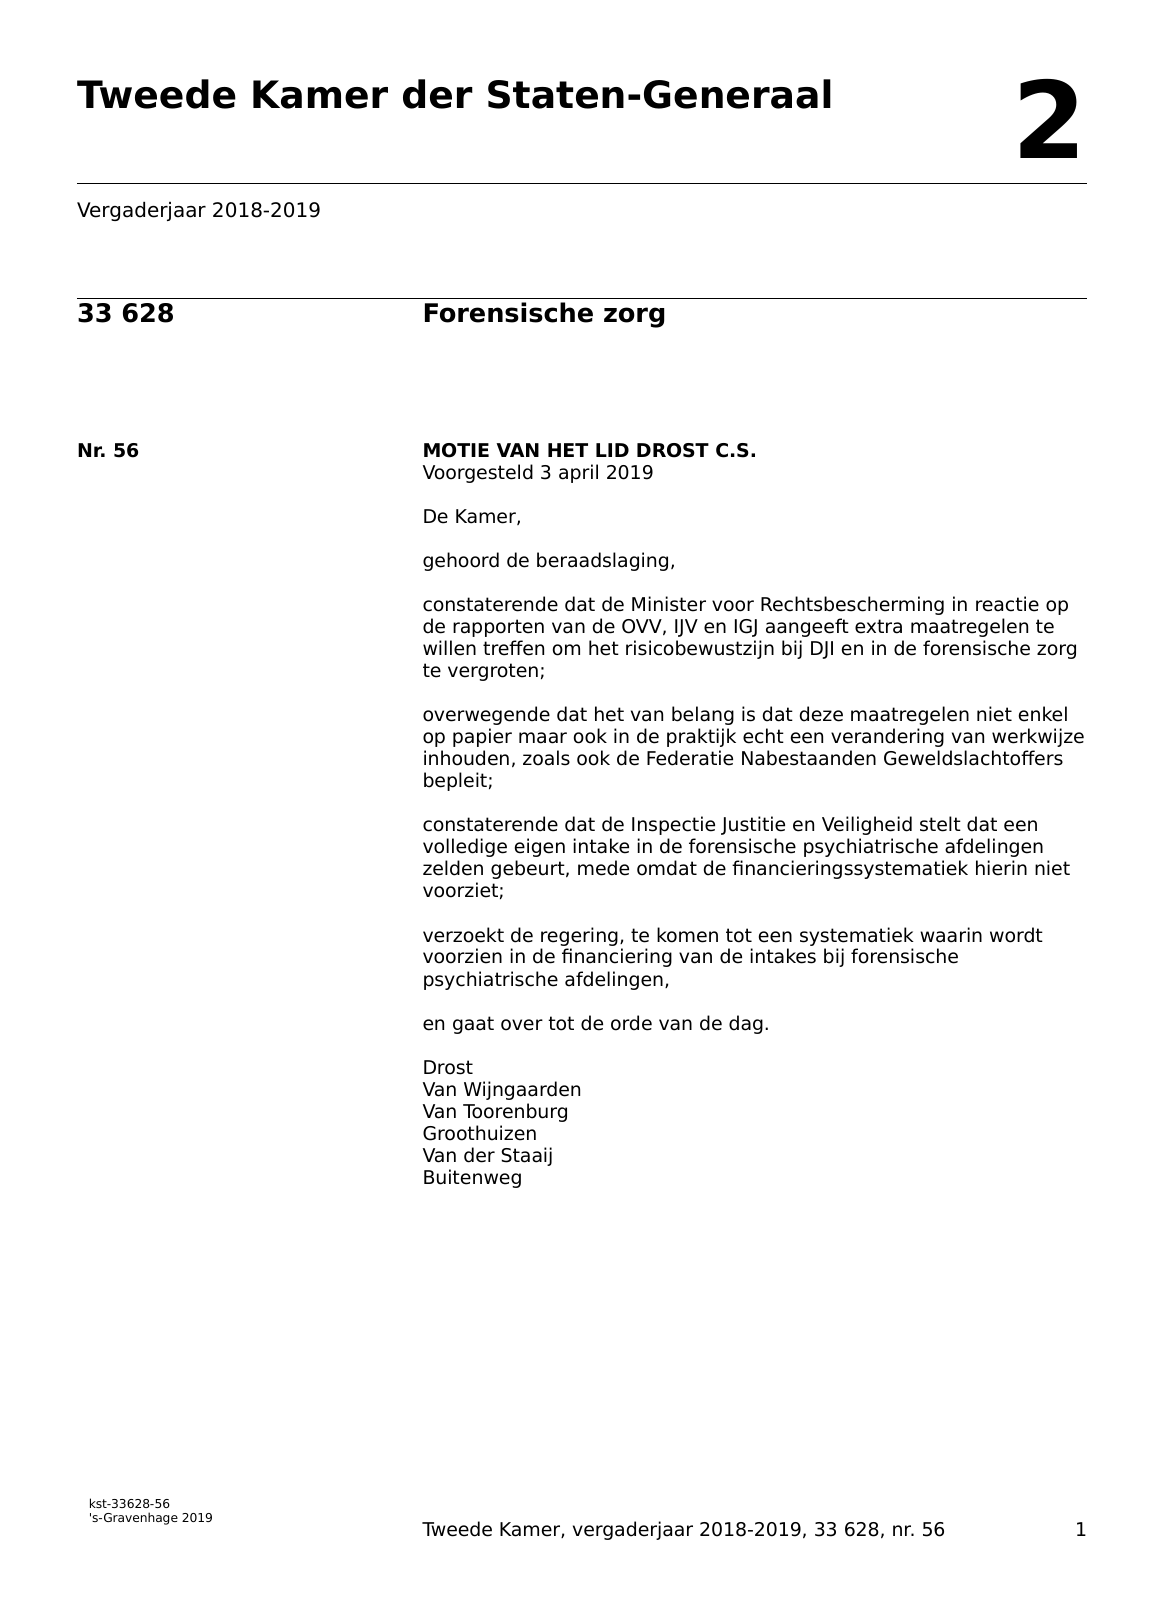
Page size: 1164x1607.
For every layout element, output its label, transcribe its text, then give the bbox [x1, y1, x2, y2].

text Drost [422, 1057, 1087, 1079]
text De Kamer, [422, 506, 1087, 528]
text constaterende dat de Minister voor Rechtsbescherming in reactie op de rapporten van de OVV, IJV en IGJ aangeeft extra maatregelen te willen treffen om het risicobewustzijn bij DJI en in de forensische zorg te vergroten; [422, 594, 1087, 682]
table_cell Vergaderjaar 2018-2019 [77, 184, 1087, 298]
text Van der Staaij [422, 1145, 1087, 1167]
text Groothuizen [422, 1123, 1087, 1145]
subtitle 33 628 Forensische zorg [77, 299, 1087, 329]
table_header Tweede Kamer der Staten-Generaal [77, 59, 886, 183]
text Van Toorenburg [422, 1101, 1087, 1123]
text 's-Gravenhage 2019 [88, 1511, 323, 1525]
text Van Wijngaarden [422, 1079, 1087, 1101]
subtitle Nr. 56 MOTIE VAN HET LID DROST C.S. [77, 440, 1087, 462]
text Buitenweg [422, 1167, 1087, 1189]
text overwegende dat het van belang is dat deze maatregelen niet enkel op papier maar ook in de praktijk echt een verandering van werkwijze inhouden, zoals ook de Federatie Nabestaanden Geweldslachtoffers bepleit; [422, 704, 1087, 792]
text en gaat over tot de orde van de dag. [422, 1013, 1087, 1034]
text constaterende dat de Inspectie Justitie en Veiligheid stelt dat een volledige eigen intake in de forensische psychiatrische afdelingen zelden gebeurt, mede omdat de financieringssystematiek hierin niet voorziet; [422, 814, 1087, 902]
table_header 2 [886, 59, 1087, 183]
text kst-33628-56 [88, 1497, 323, 1511]
text gehoord de beraadslaging, [422, 550, 1087, 572]
text Voorgesteld 3 april 2019 [422, 462, 1087, 484]
text verzoekt de regering, te komen tot een systematiek waarin wordt voorzien in de financiering van de intakes bij forensische psychiatrische afdelingen, [422, 924, 1087, 990]
